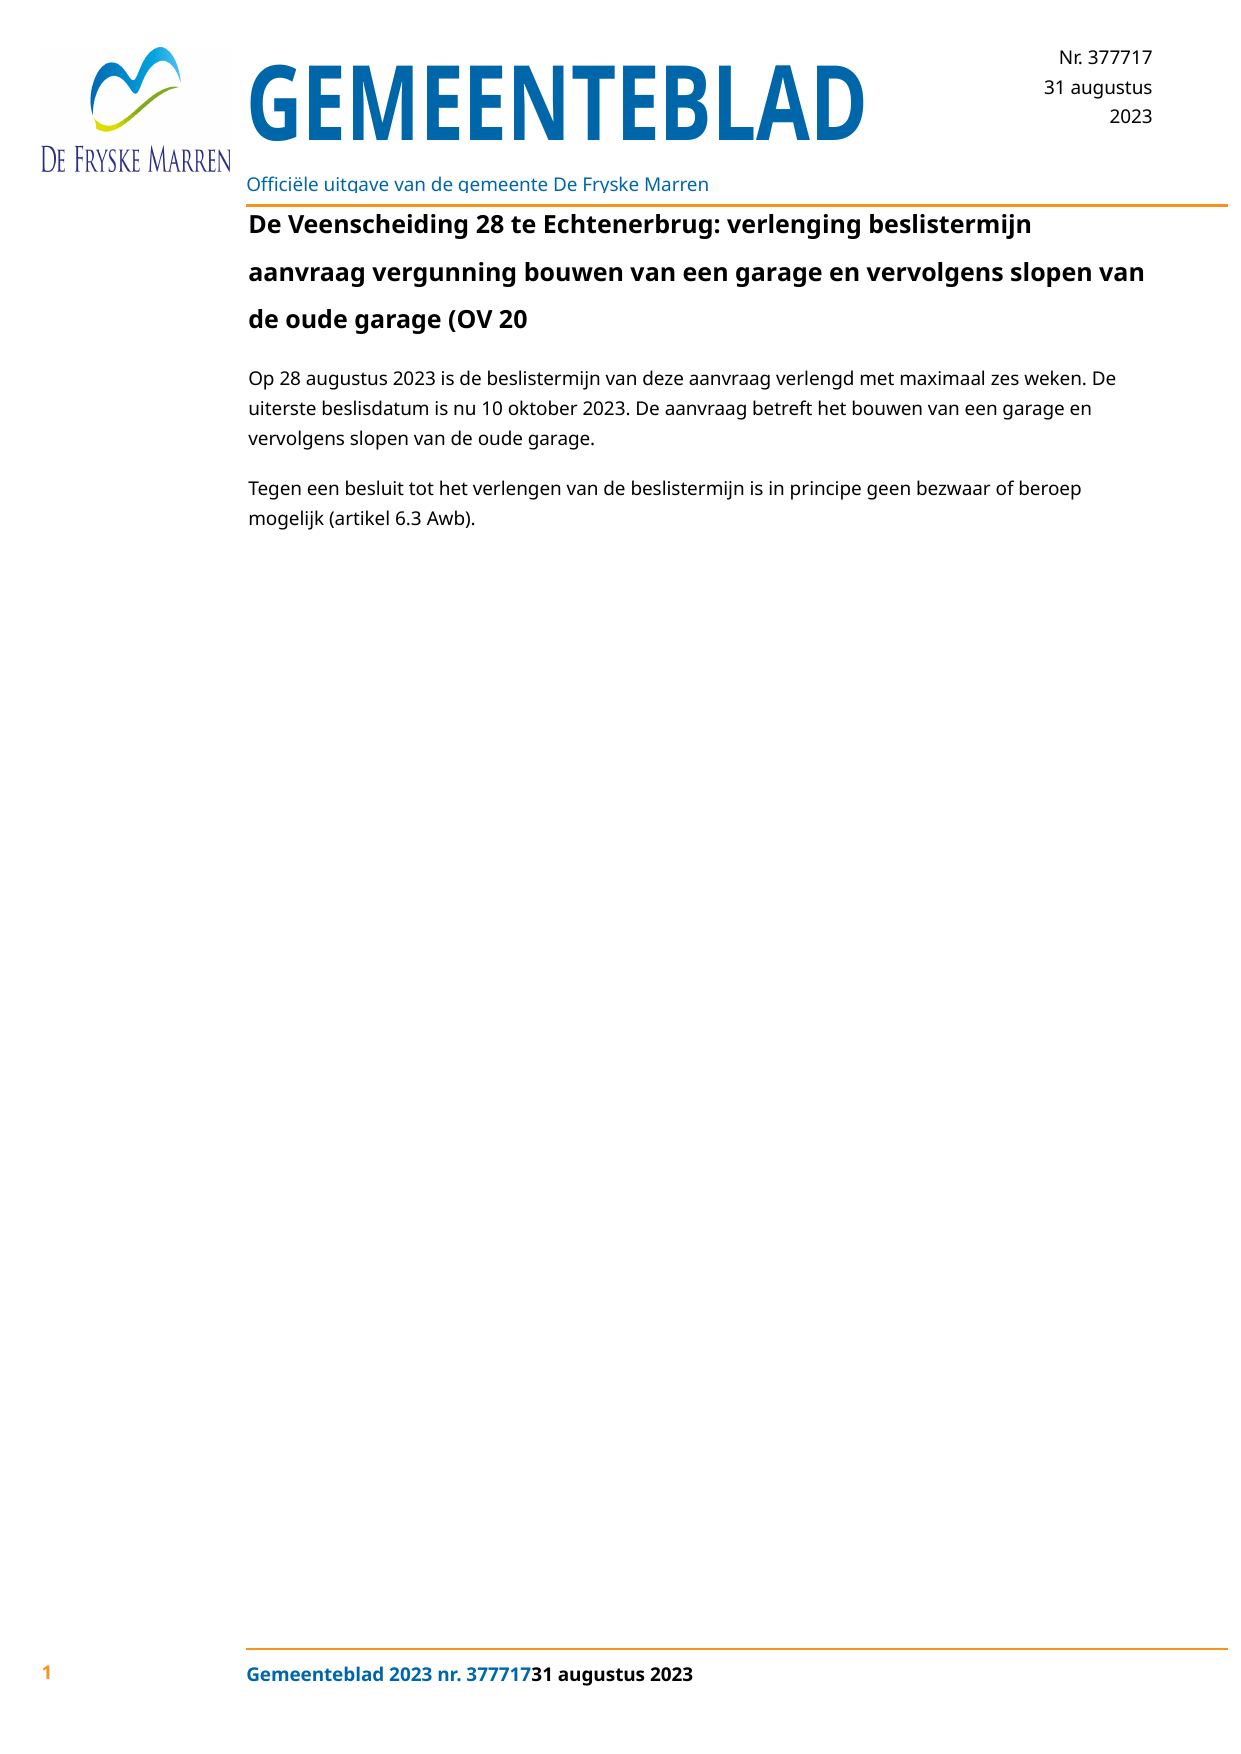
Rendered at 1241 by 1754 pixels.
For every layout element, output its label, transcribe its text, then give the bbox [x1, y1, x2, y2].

picture [41, 47, 231, 172]
text Tegen een besluit tot het verlengen van de beslistermijn is in principe geen bezwaar of beroep mogelijk (artikel 6.3 Awb). [248, 475, 1152, 530]
text De Veenscheiding 28 te Echtenerbrug: verlenging beslistermijn aanvraag vergunning bouwen van een garage en vervolgens slopen van de oude garage (OV 20 [248, 207, 1152, 336]
text Op 28 augustus 2023 is de beslistermijn van deze aanvraag verlengd met maximaal zes weken. De uiterste beslisdatum is nu 10 oktober 2023. De aanvraag betreft het bouwen van een garage en vervolgens slopen van de oude garage. [248, 366, 1152, 450]
